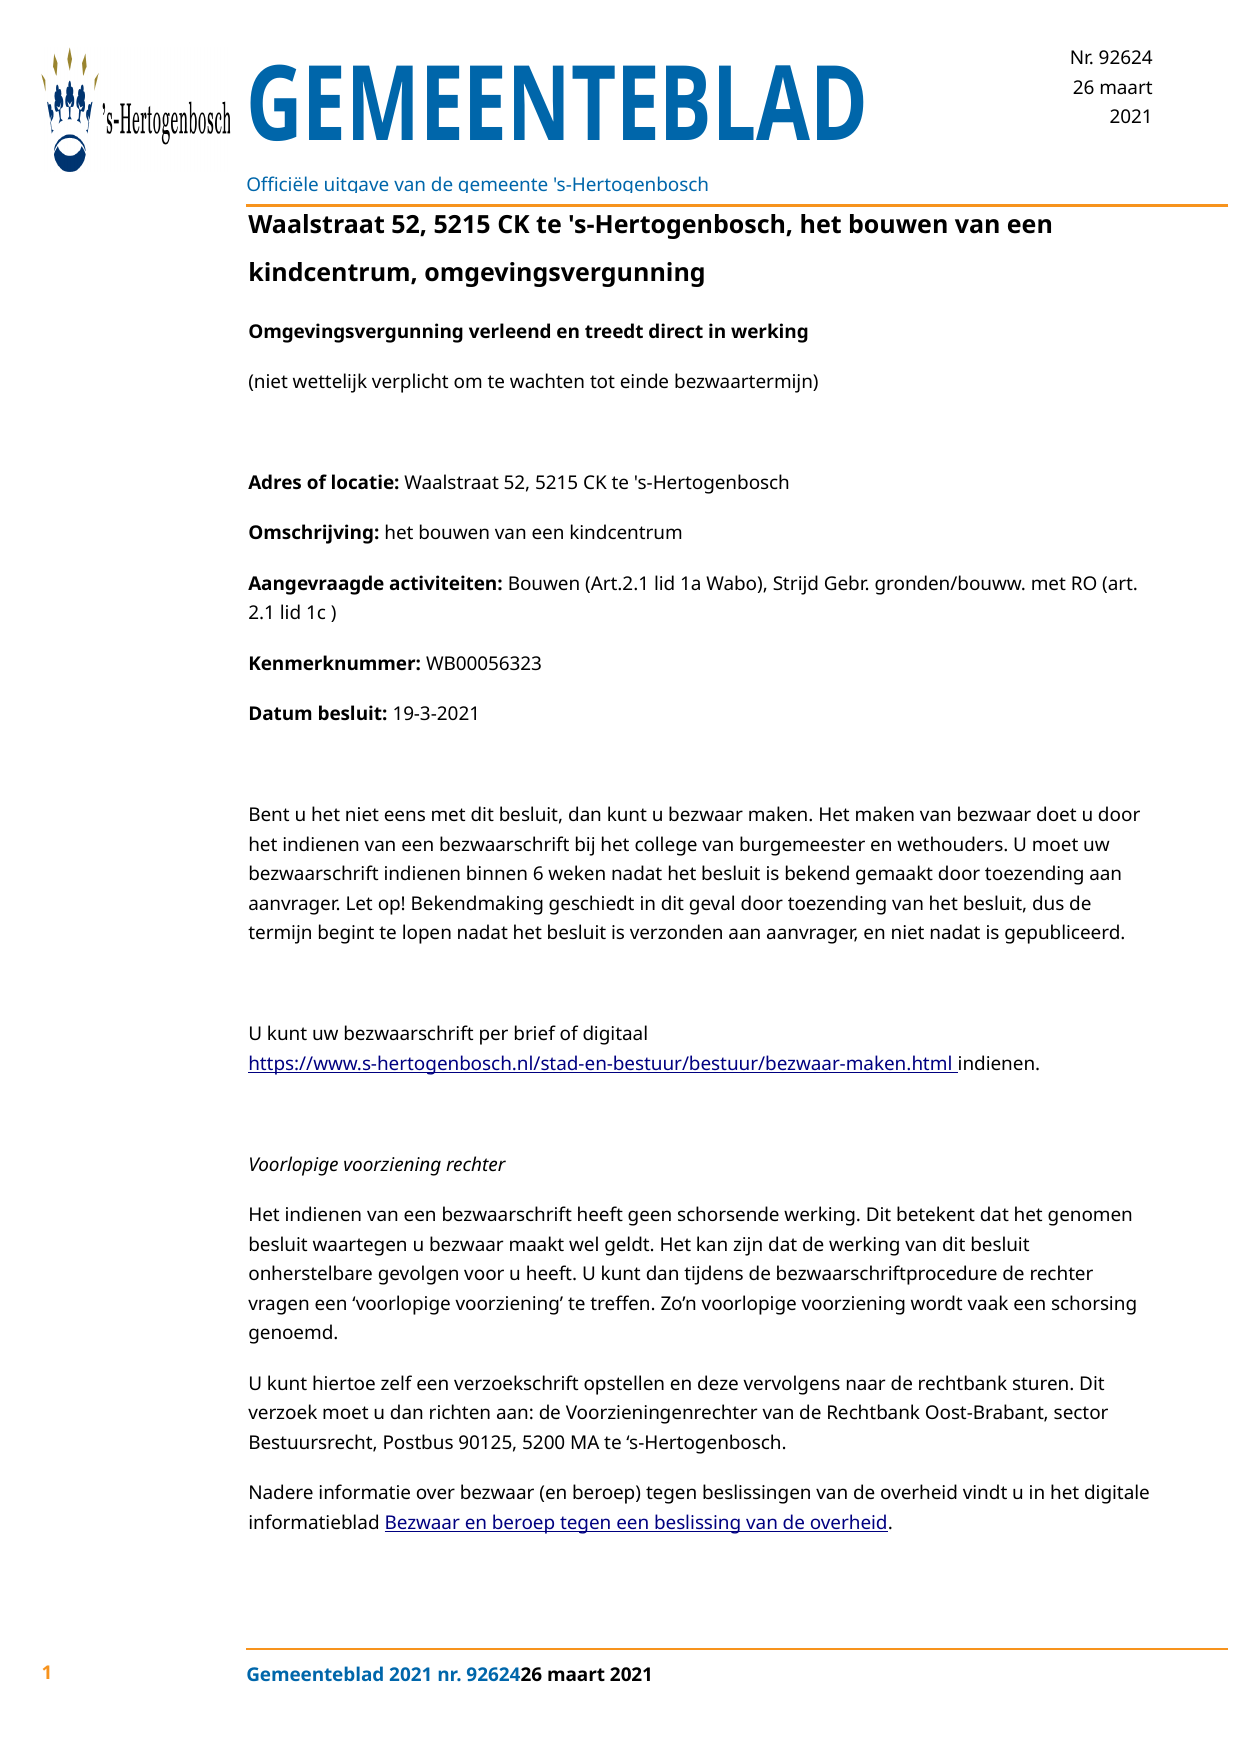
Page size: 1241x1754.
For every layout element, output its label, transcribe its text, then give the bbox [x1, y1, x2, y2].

text Datum besluit: 19-3-2021 [248, 700, 1152, 726]
text Bent u het niet eens met dit besluit, dan kunt u bezwaar maken. Het maken van bezwaar doet u door het indienen van een bezwaarschrift bij het college van burgemeester en wethouders. U moet uw bezwaarschrift indienen binnen 6 weken nadat het besluit is bekend gemaakt door toezending aan aanvrager. Let op! Bekendmaking geschiedt in dit geval door toezending van het besluit, dus de termijn begint te lopen nadat het besluit is verzonden aan aanvrager, en niet nadat is gepubliceerd. [248, 801, 1152, 945]
text U kunt hiertoe zelf een verzoekschrift opstellen en deze vervolgens naar de rechtbank sturen. Dit verzoek moet u dan richten aan: de Voorzieningenrechter van de Rechtbank Oost-Brabant, sector Bestuursrecht, Postbus 90125, 5200 MA te ‘s-Hertogenbosch. [248, 1370, 1152, 1455]
text Omschrijving: het bouwen van een kindcentrum [248, 519, 1152, 545]
text Adres of locatie: Waalstraat 52, 5215 CK te 's-Hertogenbosch [248, 469, 1152, 495]
text Nadere informatie over bezwaar (en beroep) tegen beslissingen van de overheid vindt u in het digitale informatieblad Bezwaar en beroep tegen een beslissing van de overheid. [248, 1479, 1152, 1535]
text Het indienen van een bezwaarschrift heeft geen schorsende werking. Dit betekent dat het genomen besluit waartegen u bezwaar maakt wel geldt. Het kan zijn dat de werking van dit besluit onherstelbare gevolgen voor u heeft. U kunt dan tijdens de bezwaarschriftprocedure de rechter vragen een ‘voorlopige voorziening’ te treffen. Zo’n voorlopige voorziening wordt vaak een schorsing genoemd. [248, 1201, 1152, 1345]
text (niet wettelijk verplicht om te wachten tot einde bezwaartermijn) [248, 368, 1152, 394]
text Aangevraagde activiteiten: Bouwen (Art.2.1 lid 1a Wabo), Strijd Gebr. gronden/bouww. met RO (art. 2.1 lid 1c ) [248, 570, 1152, 625]
text Voorlopige voorziening rechter [248, 1151, 1152, 1177]
text Kenmerknummer: WB00056323 [248, 650, 1152, 676]
text Waalstraat 52, 5215 CK te 's-Hertogenbosch, het bouwen van een kindcentrum, omgevingsvergunning [248, 207, 1152, 288]
picture [41, 47, 231, 172]
text Omgevingsvergunning verleend en treedt direct in werking [248, 318, 1152, 344]
text U kunt uw bezwaarschrift per brief of digitaal https://www.s-hertogenbosch.nl/stad-en-bestuur/bestuur/bezwaar-maken.html indienen. [248, 1020, 1152, 1076]
